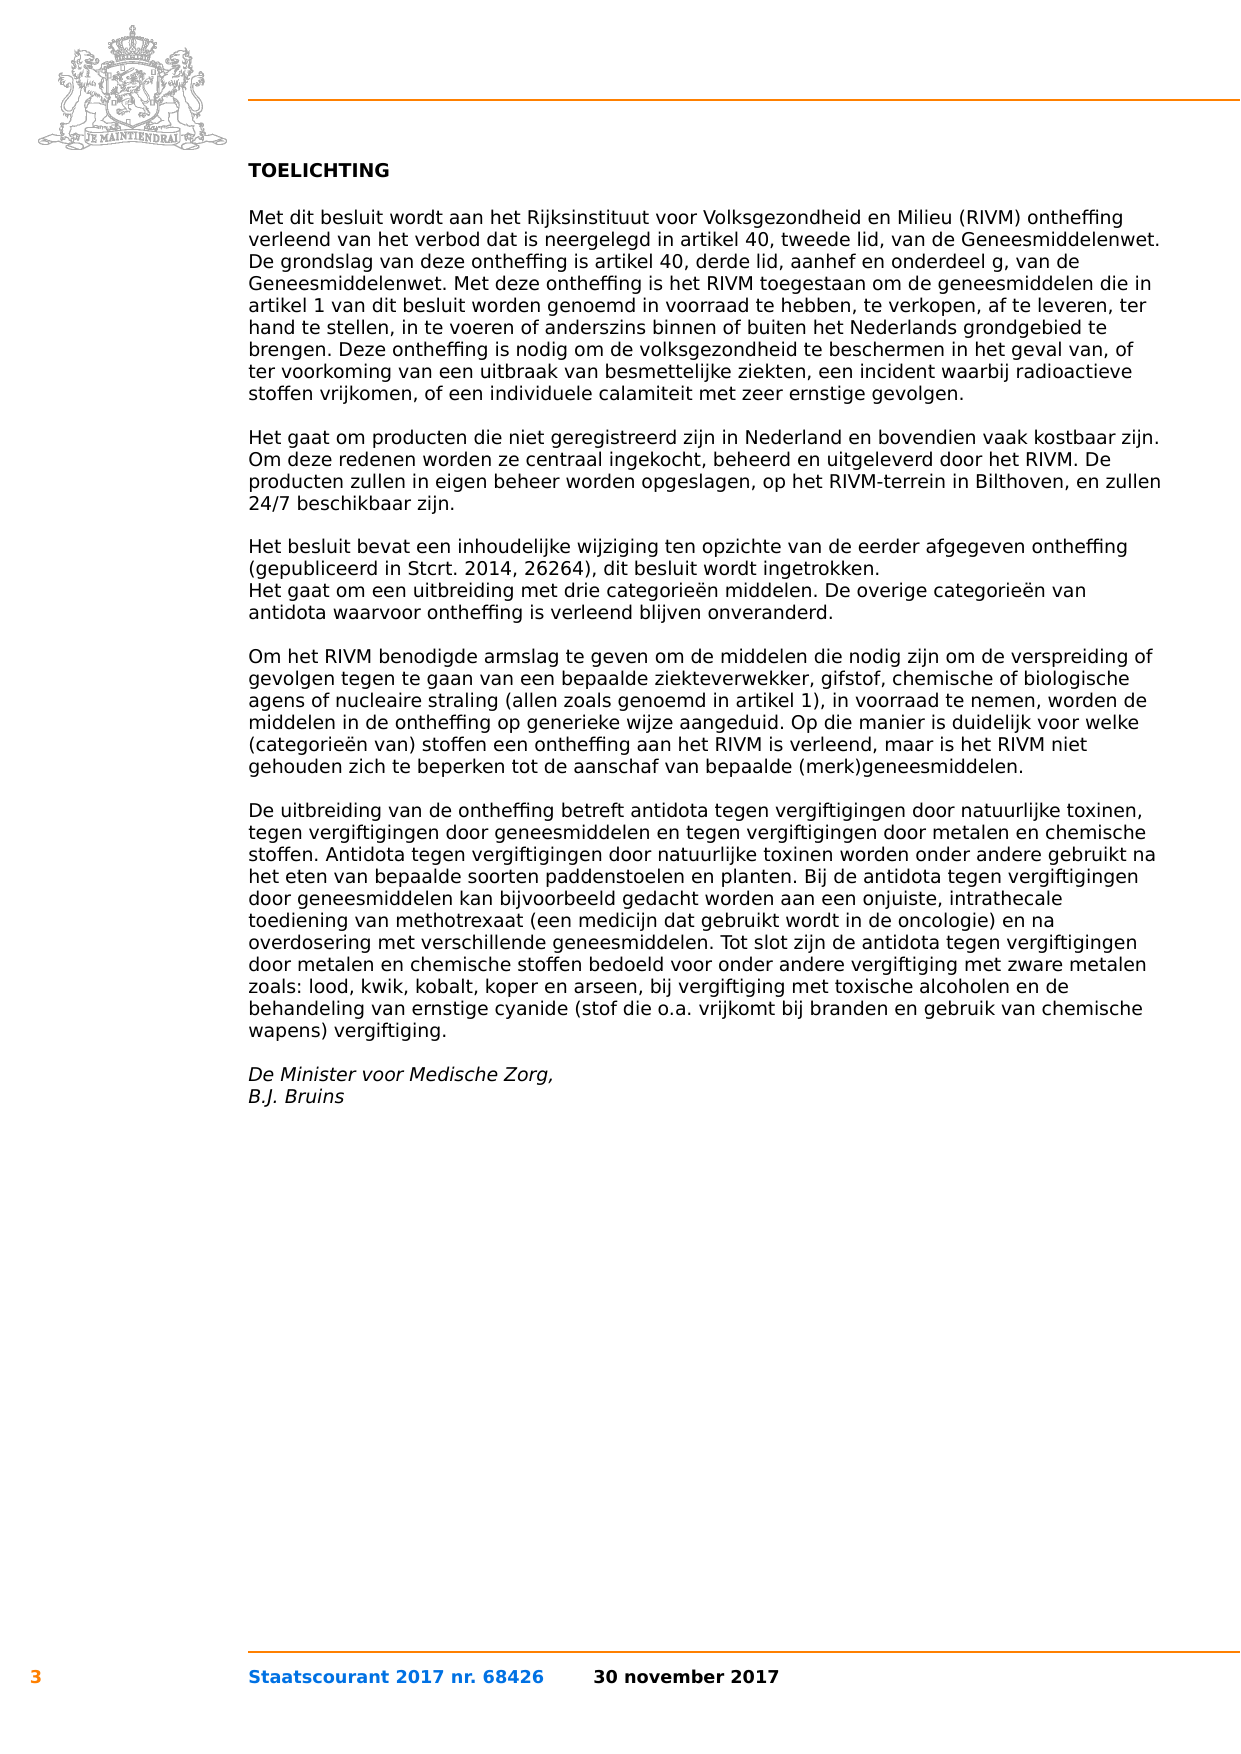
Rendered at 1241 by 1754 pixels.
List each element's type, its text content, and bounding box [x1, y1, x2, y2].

text De Minister voor Medische Zorg, B.J. Bruins [248, 1063, 1163, 1107]
text Het besluit bevat een inhoudelijke wijziging ten opzichte van de eerder afgegeven ontheffing (gepubliceerd in Stcrt. 2014, 26264), dit besluit wordt ingetrokken. [248, 536, 1163, 580]
text Het gaat om een uitbreiding met drie categorieën middelen. De overige categorieën van antidota waarvoor ontheffing is verleend blijven onveranderd. [248, 580, 1163, 624]
text Met dit besluit wordt aan het Rijksinstituut voor Volksgezondheid en Milieu (RIVM) ontheffing verleend van het verbod dat is neergelegd in artikel 40, tweede lid, van de Geneesmiddelenwet. De grondslag van deze ontheffing is artikel 40, derde lid, aanhef en onderdeel g, van de Geneesmiddelenwet. Met deze ontheffing is het RIVM toegestaan om de geneesmiddelen die in artikel 1 van dit besluit worden genoemd in voorraad te hebben, te verkopen, af te leveren, ter hand te stellen, in te voeren of anderszins binnen of buiten het Nederlands grondgebied te brengen. Deze ontheffing is nodig om de volksgezondheid te beschermen in het geval van, of ter voorkoming van een uitbraak van besmettelijke ziekten, een incident waarbij radioactieve stoffen vrijkomen, of een individuele calamiteit met zeer ernstige gevolgen. [248, 207, 1163, 405]
subtitle TOELICHTING [248, 160, 1163, 182]
picture [38, 25, 227, 150]
text De uitbreiding van de ontheffing betreft antidota tegen vergiftigingen door natuurlijke toxinen, tegen vergiftigingen door geneesmiddelen en tegen vergiftigingen door metalen en chemische stoffen. Antidota tegen vergiftigingen door natuurlijke toxinen worden onder andere gebruikt na het eten van bepaalde soorten paddenstoelen en planten. Bij de antidota tegen vergiftigingen door geneesmiddelen kan bijvoorbeeld gedacht worden aan een onjuiste, intrathecale toediening van methotrexaat (een medicijn dat gebruikt wordt in de oncologie) en na overdosering met verschillende geneesmiddelen. Tot slot zijn de antidota tegen vergiftigingen door metalen en chemische stoffen bedoeld voor onder andere vergiftiging met zware metalen zoals: lood, kwik, kobalt, koper en arseen, bij vergiftiging met toxische alcoholen en de behandeling van ernstige cyanide (stof die o.a. vrijkomt bij branden en gebruik van chemische wapens) vergiftiging. [248, 800, 1163, 1042]
text Om het RIVM benodigde armslag te geven om de middelen die nodig zijn om de verspreiding of gevolgen tegen te gaan van een bepaalde ziekteverwekker, gifstof, chemische of biologische agens of nucleaire straling (allen zoals genoemd in artikel 1), in voorraad te nemen, worden de middelen in de ontheffing op generieke wijze aangeduid. Op die manier is duidelijk voor welke (categorieën van) stoffen een ontheffing aan het RIVM is verleend, maar is het RIVM niet gehouden zich te beperken tot de aanschaf van bepaalde (merk)geneesmiddelen. [248, 646, 1163, 778]
text Het gaat om producten die niet geregistreerd zijn in Nederland en bovendien vaak kostbaar zijn. Om deze redenen worden ze centraal ingekocht, beheerd en uitgeleverd door het RIVM. De producten zullen in eigen beheer worden opgeslagen, op het RIVM-terrein in Bilthoven, en zullen 24/7 beschikbaar zijn. [248, 427, 1163, 514]
